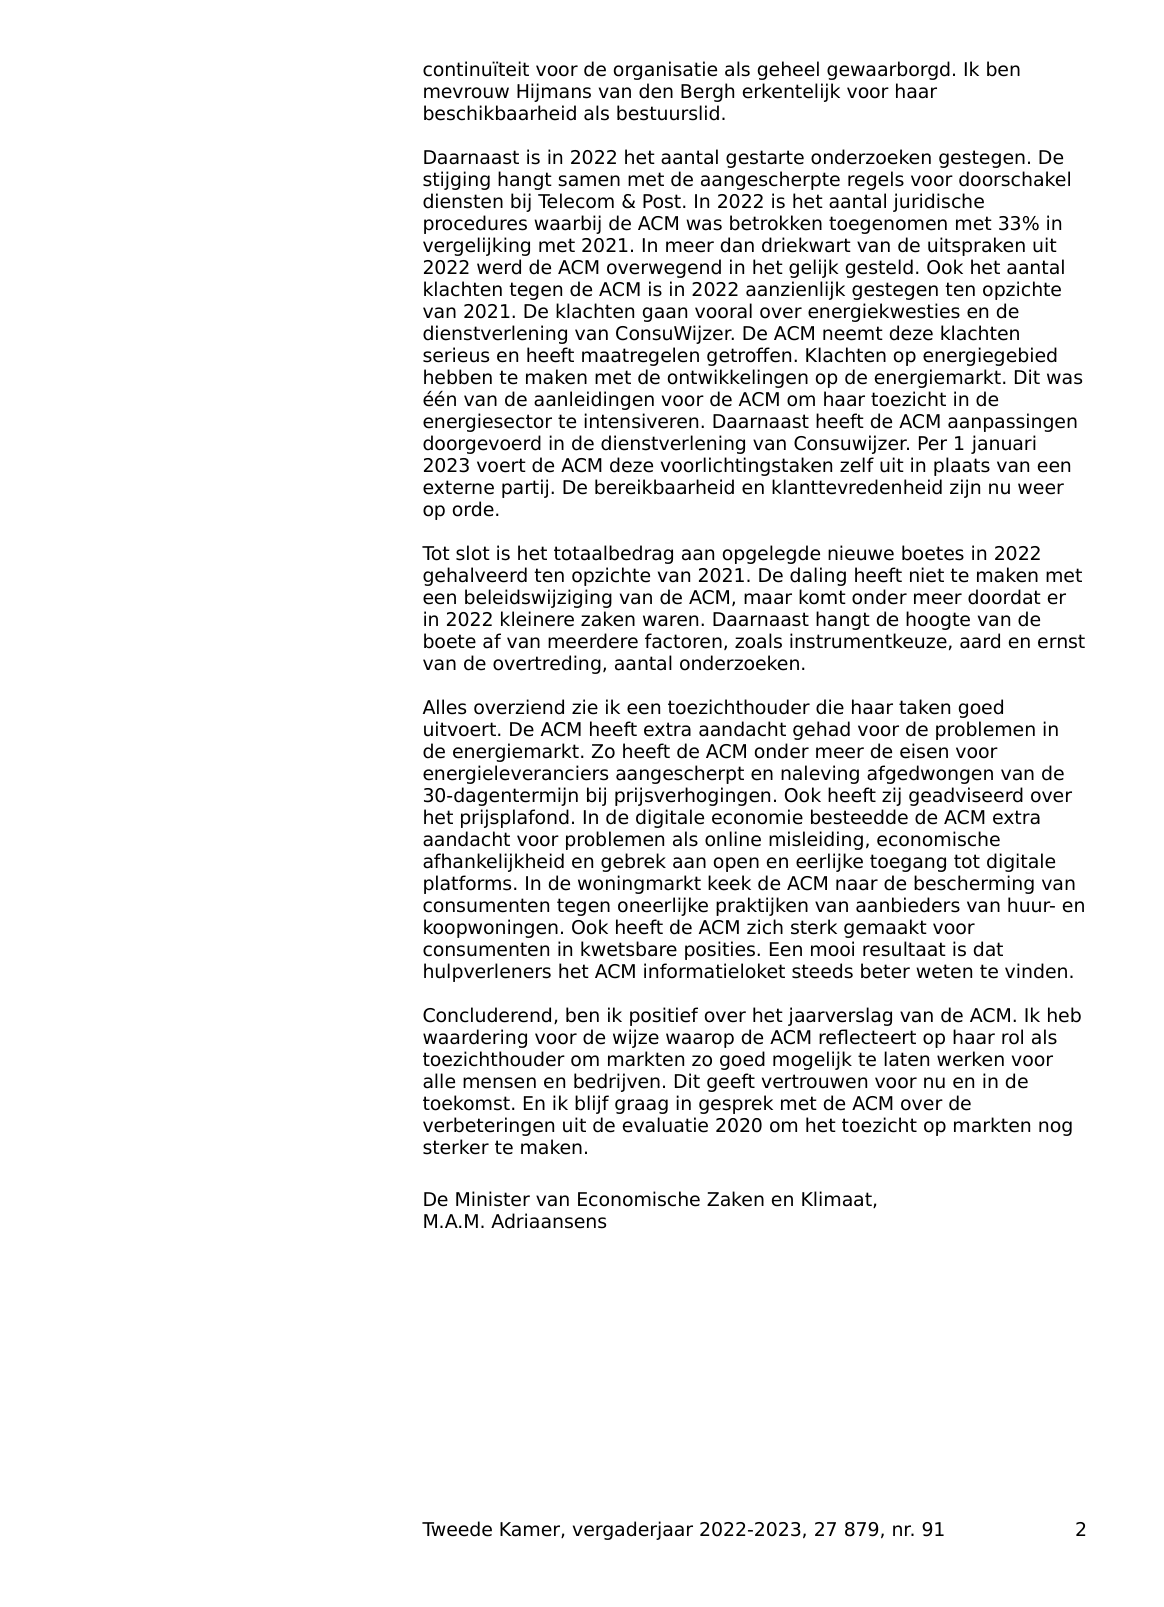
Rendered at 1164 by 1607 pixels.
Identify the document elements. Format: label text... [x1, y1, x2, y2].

text Alles overziend zie ik een toezichthouder die haar taken goed uitvoert. De ACM heeft extra aandacht gehad voor de problemen in de energiemarkt. Zo heeft de ACM onder meer de eisen voor energieleveranciers aangescherpt en naleving afgedwongen van de 30-dagentermijn bij prijsverhogingen. Ook heeft zij geadviseerd over het prijsplafond. In de digitale economie besteedde de ACM extra aandacht voor problemen als online misleiding, economische afhankelijkheid en gebrek aan open en eerlijke toegang tot digitale platforms. In de woningmarkt keek de ACM naar de bescherming van consumenten tegen oneerlijke praktijken van aanbieders van huur- en koopwoningen. Ook heeft de ACM zich sterk gemaakt voor consumenten in kwetsbare posities. Een mooi resultaat is dat hulpverleners het ACM informatieloket steeds beter weten te vinden. [422, 697, 1087, 983]
text Concluderend, ben ik positief over het jaarverslag van de ACM. Ik heb waardering voor de wijze waarop de ACM reflecteert op haar rol als toezichthouder om markten zo goed mogelijk te laten werken voor alle mensen en bedrijven. Dit geeft vertrouwen voor nu en in de toekomst. En ik blijf graag in gesprek met de ACM over de verbeteringen uit de evaluatie 2020 om het toezicht op markten nog sterker te maken. [422, 1005, 1087, 1159]
text Daarnaast is in 2022 het aantal gestarte onderzoeken gestegen. De stijging hangt samen met de aangescherpte regels voor doorschakel diensten bij Telecom & Post. In 2022 is het aantal juridische procedures waarbij de ACM was betrokken toegenomen met 33% in vergelijking met 2021. In meer dan driekwart van de uitspraken uit 2022 werd de ACM overwegend in het gelijk gesteld. Ook het aantal klachten tegen de ACM is in 2022 aanzienlijk gestegen ten opzichte van 2021. De klachten gaan vooral over energiekwesties en de dienstverlening van ConsuWijzer. De ACM neemt deze klachten serieus en heeft maatregelen getroffen. Klachten op energiegebied hebben te maken met de ontwikkelingen op de energiemarkt. Dit was één van de aanleidingen voor de ACM om haar toezicht in de energiesector te intensiveren. Daarnaast heeft de ACM aanpassingen doorgevoerd in de dienstverlening van Consuwijzer. Per 1 januari 2023 voert de ACM deze voorlichtingstaken zelf uit in plaats van een externe partij. De bereikbaarheid en klanttevredenheid zijn nu weer op orde. [422, 147, 1087, 521]
text Tot slot is het totaalbedrag aan opgelegde nieuwe boetes in 2022 gehalveerd ten opzichte van 2021. De daling heeft niet te maken met een beleidswijziging van de ACM, maar komt onder meer doordat er in 2022 kleinere zaken waren. Daarnaast hangt de hoogte van de boete af van meerdere factoren, zoals instrumentkeuze, aard en ernst van de overtreding, aantal onderzoeken. [422, 543, 1087, 675]
text De Minister van Economische Zaken en Klimaat, M.A.M. Adriaansens [422, 1189, 1087, 1233]
text continuïteit voor de organisatie als geheel gewaarborgd. Ik ben mevrouw Hijmans van den Bergh erkentelijk voor haar beschikbaarheid als bestuurslid. [422, 59, 1087, 125]
